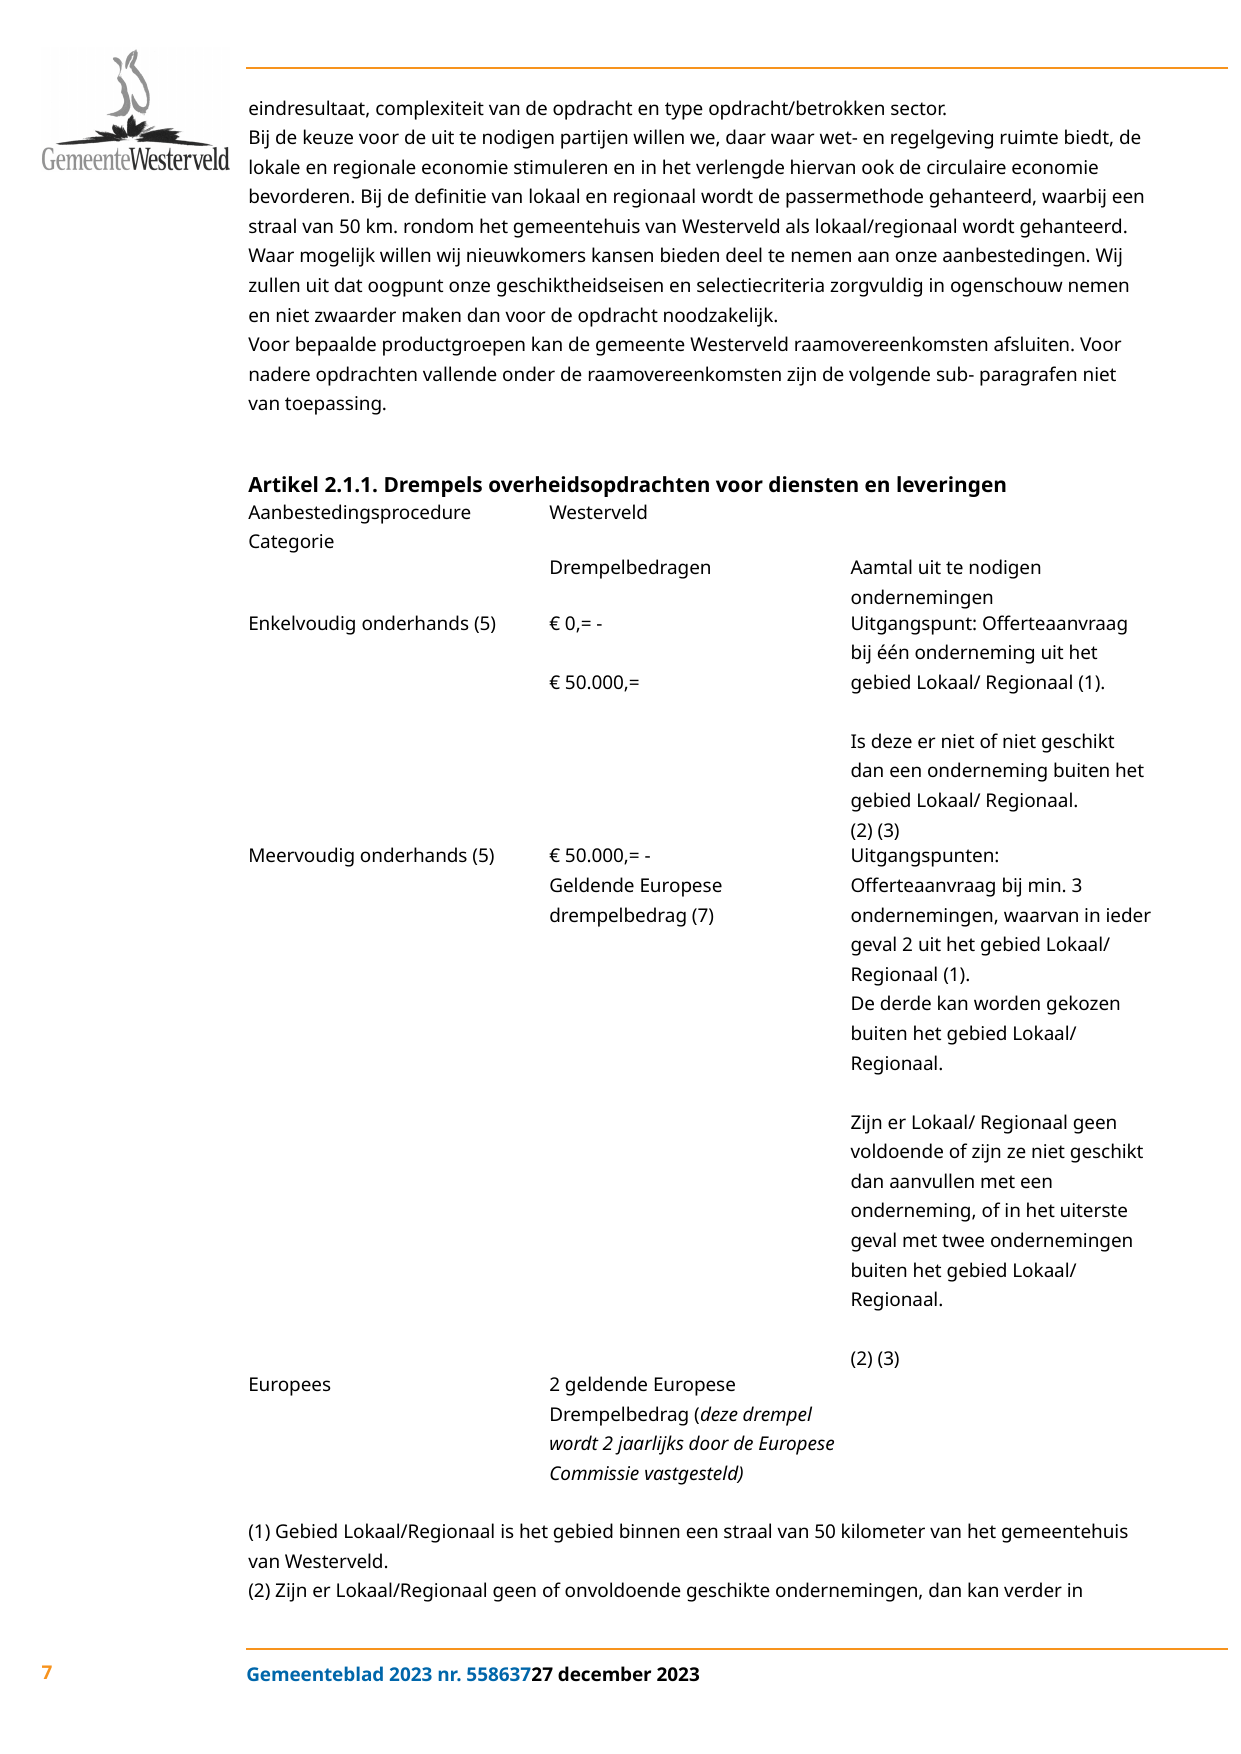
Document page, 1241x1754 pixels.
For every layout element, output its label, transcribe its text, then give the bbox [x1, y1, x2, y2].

table_cell Aamtal uit te nodigen ondernemingen [850, 555, 1152, 610]
table_cell 2 geldende Europese Drempelbedrag (deze drempel wordt 2 jaarlijks door de Europese Commissie vastgesteld) [549, 1371, 850, 1486]
text (1) Gebied Lokaal/Regionaal is het gebied binnen een straal van 50 kilometer van het gemeentehuis van Westerveld. [248, 1518, 1152, 1574]
text Artikel 2.1.1. Drempels overheidsopdrachten voor diensten en leveringen [248, 471, 1152, 499]
table_cell € 0,= - € 50.000,= [549, 610, 850, 843]
text Bij de keuze voor de uit te nodigen partijen willen we, daar waar wet- en regelgeving ruimte biedt, de lokale en regionale economie stimuleren en in het verlengde hiervan ook de circulaire economie bevorderen. Bij de definitie van lokaal en regionaal wordt de passermethode gehanteerd, waarbij een straal van 50 km. rondom het gemeentehuis van Westerveld als lokaal/regionaal wordt gehanteerd. [248, 124, 1152, 239]
table_cell Enkelvoudig onderhands (5) [248, 610, 549, 843]
text (2) Zijn er Lokaal/Regionaal geen of onvoldoende geschikte ondernemingen, dan kan verder in [248, 1578, 1152, 1603]
table_cell [850, 1371, 1152, 1486]
table_cell Drempelbedragen [549, 555, 850, 610]
table_header [850, 499, 1152, 554]
table_cell Europees [248, 1371, 549, 1486]
table_cell [248, 555, 549, 610]
table_cell € 50.000,= - Geldende Europese drempelbedrag (7) [549, 843, 850, 1371]
text eindresultaat, complexiteit van de opdracht en type opdracht/betrokken sector. [248, 95, 1152, 121]
table_cell Uitgangspunten: Offerteaanvraag bij min. 3 ondernemingen, waarvan in ieder geval 2 uit het gebied Lokaal/ Regionaal (1). De derde kan worden gekozen buiten het gebied Lokaal/ Regionaal. Zijn er Lokaal/ Regionaal geen voldoende of zijn ze niet geschikt dan aanvullen met een onderneming, of in het uiterste geval met twee ondernemingen buiten het gebied Lokaal/ Regionaal. (2) (3) [850, 843, 1152, 1371]
text Voor bepaalde productgroepen kan de gemeente Westerveld raamovereenkomsten afsluiten. Voor nadere opdrachten vallende onder de raamovereenkomsten zijn de volgende sub- paragrafen niet van toepassing. [248, 331, 1152, 416]
table_header Aanbestedingsprocedure Categorie [248, 499, 549, 554]
table_header Westerveld [549, 499, 850, 554]
picture [41, 47, 231, 172]
table_cell Uitgangspunt: Offerteaanvraag bij één onderneming uit het gebied Lokaal/ Regionaal (1). Is deze er niet of niet geschikt dan een onderneming buiten het gebied Lokaal/ Regionaal. (2) (3) [850, 610, 1152, 843]
text Waar mogelijk willen wij nieuwkomers kansen bieden deel te nemen aan onze aanbestedingen. Wij zullen uit dat oogpunt onze geschiktheidseisen en selectiecriteria zorgvuldig in ogenschouw nemen en niet zwaarder maken dan voor de opdracht noodzakelijk. [248, 243, 1152, 328]
table_cell Meervoudig onderhands (5) [248, 843, 549, 1371]
